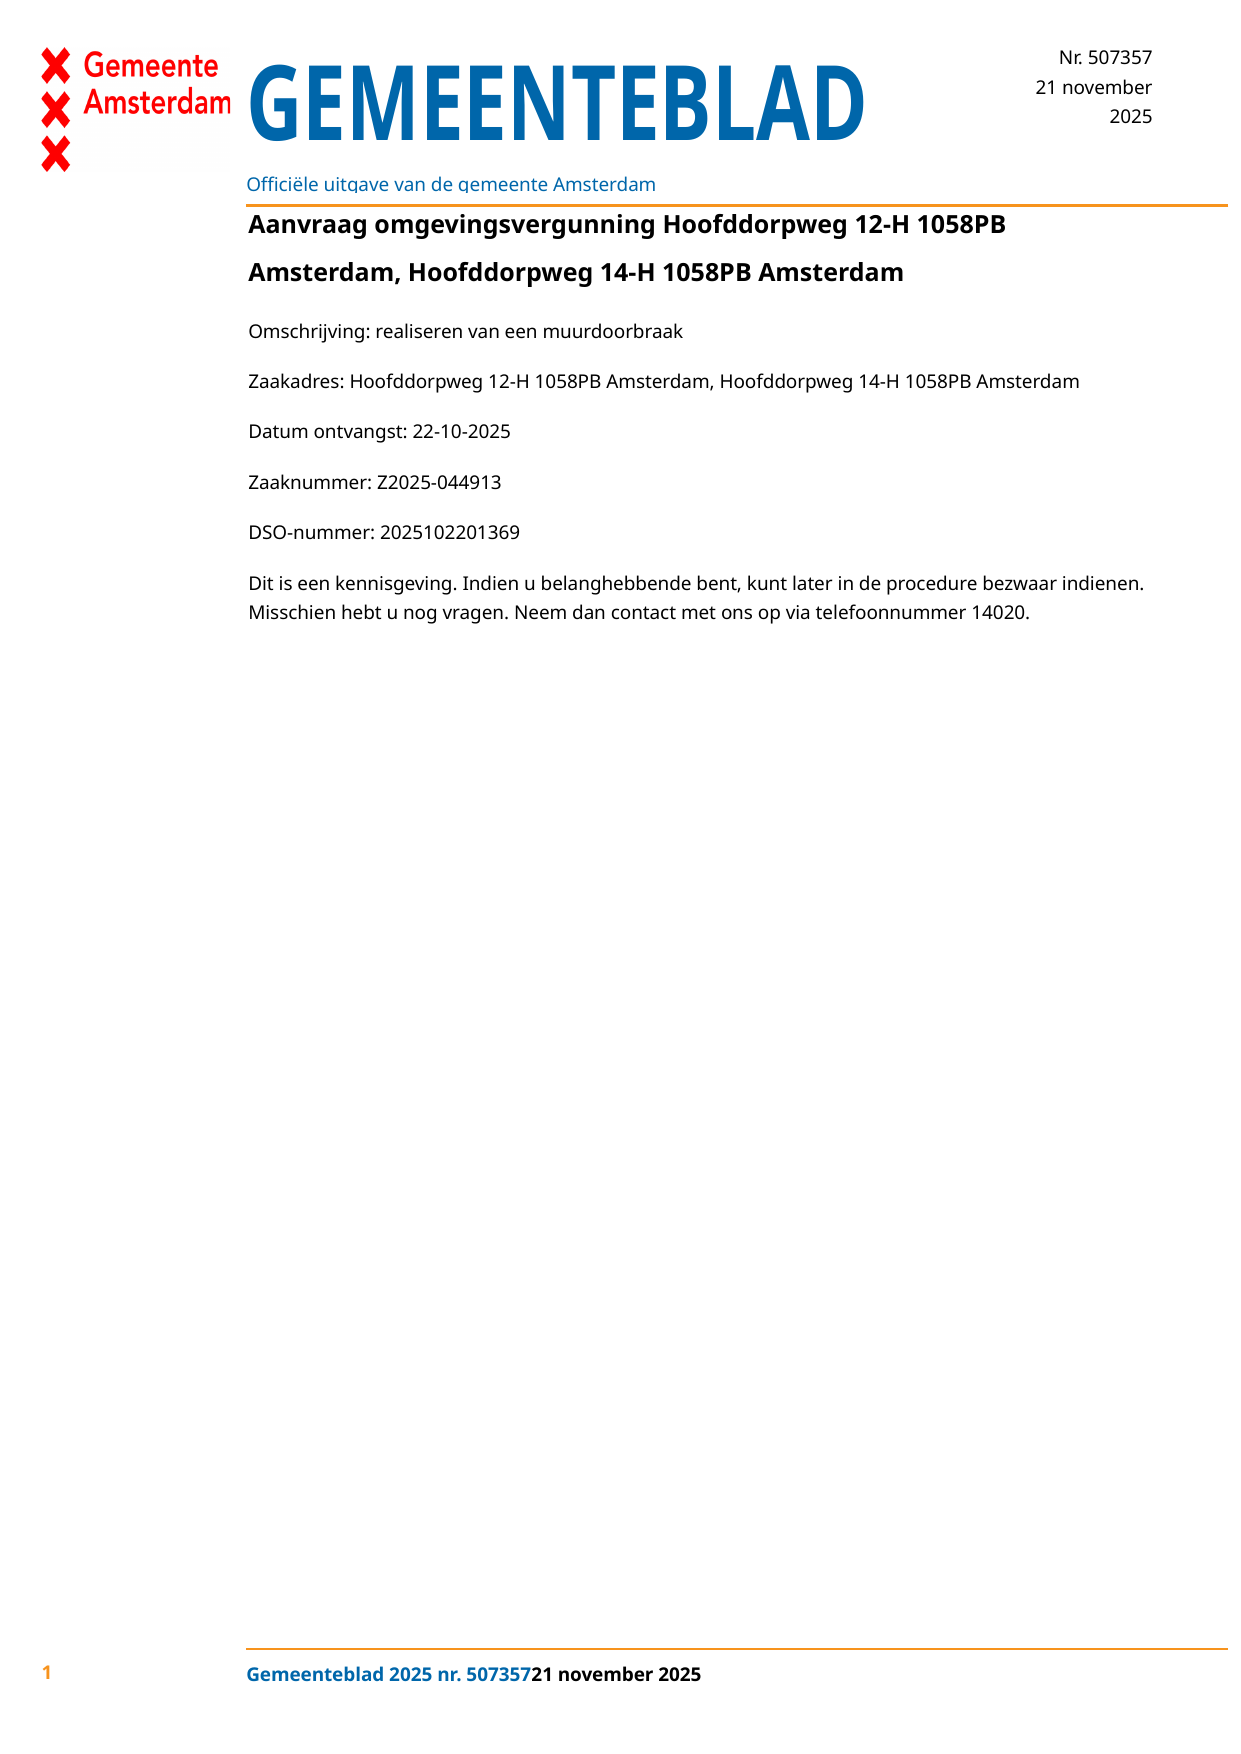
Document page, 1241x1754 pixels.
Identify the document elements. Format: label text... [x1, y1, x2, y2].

text Omschrijving: realiseren van een muurdoorbraak [248, 318, 1152, 344]
text Dit is een kennisgeving. Indien u belanghebbende bent, kunt later in de procedure bezwaar indienen. Misschien hebt u nog vragen. Neem dan contact met ons op via telefoonnummer 14020. [248, 570, 1152, 625]
picture [41, 47, 231, 172]
text Aanvraag omgevingsvergunning Hoofddorpweg 12-H 1058PB Amsterdam, Hoofddorpweg 14-H 1058PB Amsterdam [248, 207, 1152, 288]
text Zaakadres: Hoofddorpweg 12-H 1058PB Amsterdam, Hoofddorpweg 14-H 1058PB Amsterdam [248, 368, 1152, 394]
text Zaaknummer: Z2025-044913 [248, 469, 1152, 495]
text DSO-nummer: 2025102201369 [248, 519, 1152, 545]
text Datum ontvangst: 22-10-2025 [248, 419, 1152, 444]
